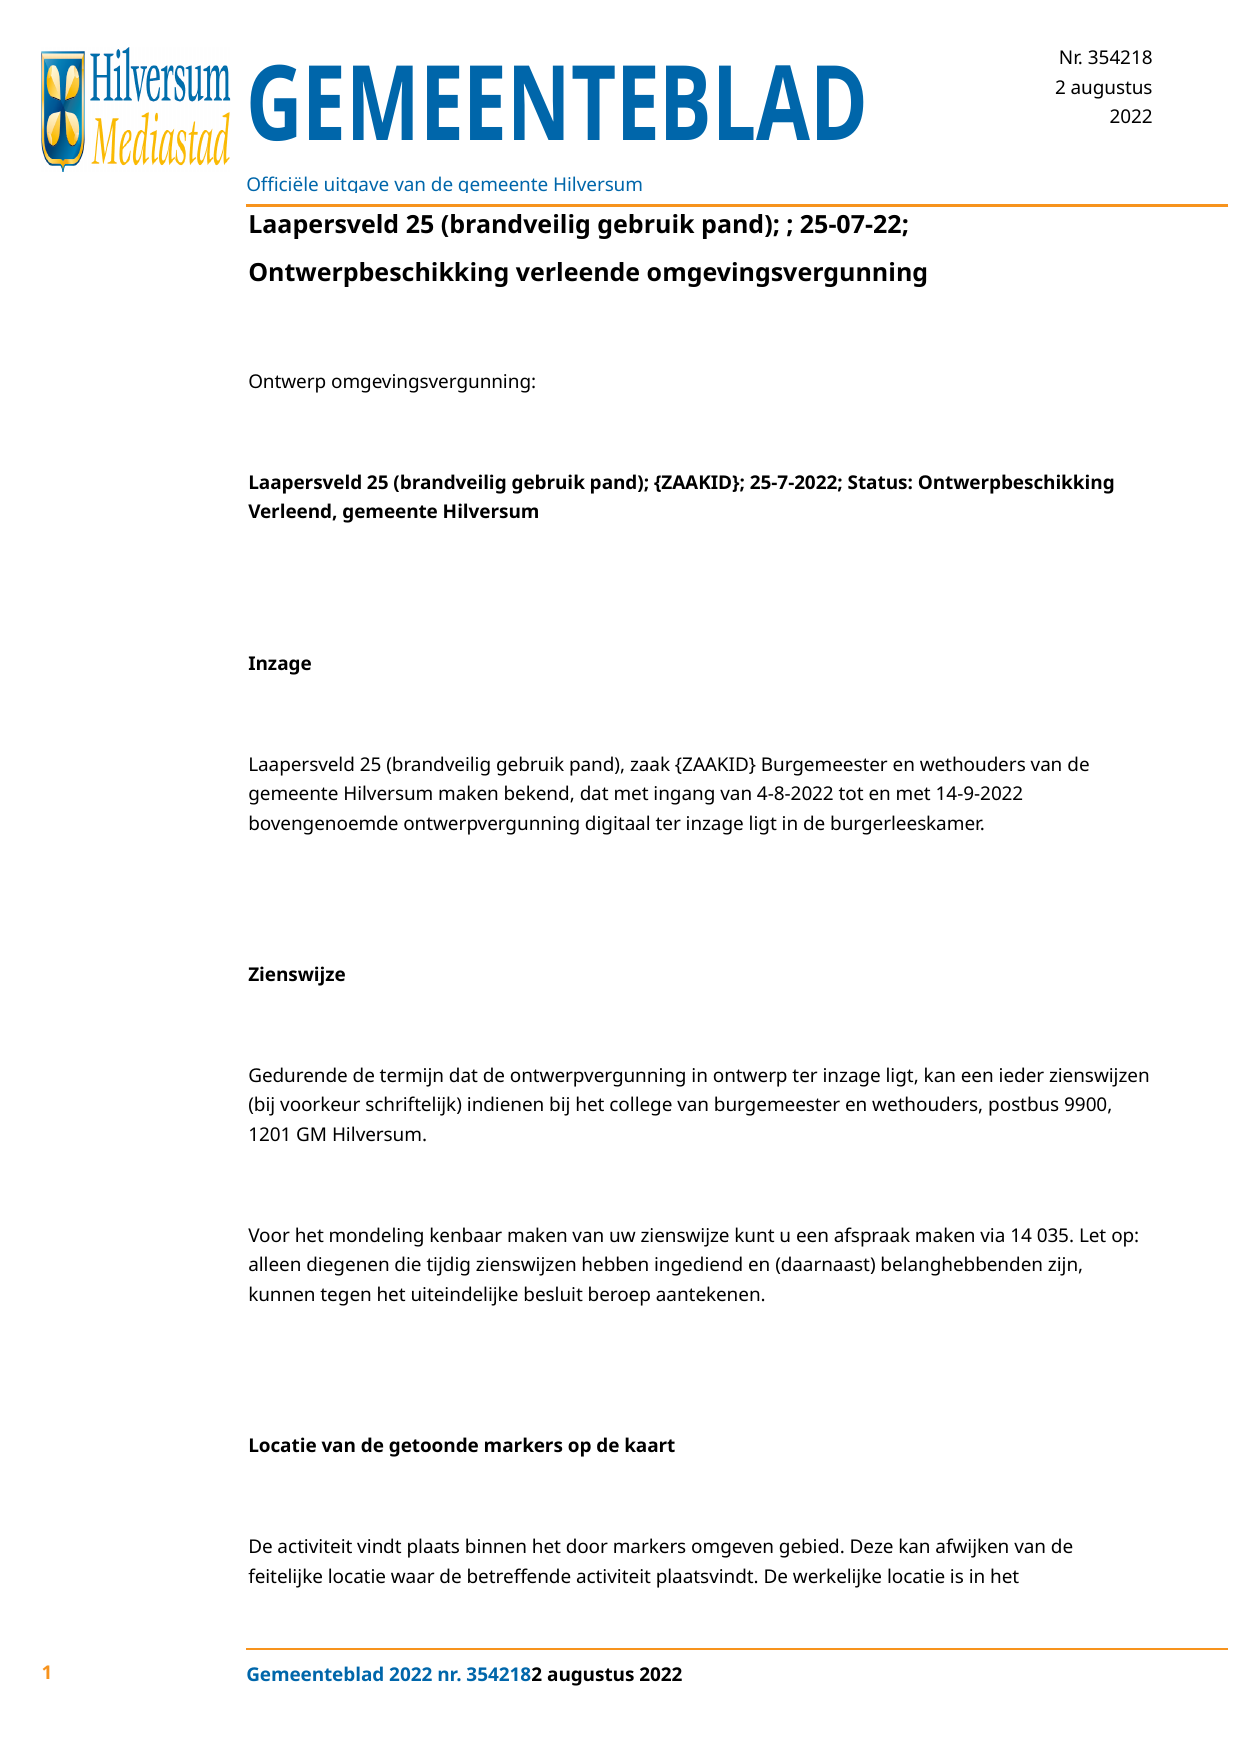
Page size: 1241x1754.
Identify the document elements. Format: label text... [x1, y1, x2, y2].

text Zienswijze [248, 961, 1152, 987]
text De activiteit vindt plaats binnen het door markers omgeven gebied. Deze kan afwijken van de feitelijke locatie waar de betreffende activiteit plaatsvindt. De werkelijke locatie is in het [248, 1533, 1152, 1589]
text Locatie van de getoonde markers op de kaart [248, 1432, 1152, 1458]
text Ontwerp omgevingsvergunning: [248, 368, 1152, 394]
text Inzage [248, 650, 1152, 676]
text Gedurende de termijn dat de ontwerpvergunning in ontwerp ter inzage ligt, kan een ieder zienswijzen (bij voorkeur schriftelijk) indienen bij het college van burgemeester en wethouders, postbus 9900, 1201 GM Hilversum. [248, 1062, 1152, 1147]
text Laapersveld 25 (brandveilig gebruik pand); ; 25-07-22; Ontwerpbeschikking verleende omgevingsvergunning [248, 207, 1152, 288]
text Laapersveld 25 (brandveilig gebruik pand), zaak {ZAAKID} Burgemeester en wethouders van de gemeente Hilversum maken bekend, dat met ingang van 4-8-2022 tot en met 14-9-2022 bovengenoemde ontwerpvergunning digitaal ter inzage ligt in de burgerleeskamer. [248, 751, 1152, 836]
text Voor het mondeling kenbaar maken van uw zienswijze kunt u een afspraak maken via 14 035. Let op: alleen diegenen die tijdig zienswijzen hebben ingediend en (daarnaast) belanghebbenden zijn, kunnen tegen het uiteindelijke besluit beroep aantekenen. [248, 1222, 1152, 1307]
text Laapersveld 25 (brandveilig gebruik pand); {ZAAKID}; 25-7-2022; Status: Ontwerpbeschikking Verleend, gemeente Hilversum [248, 469, 1152, 524]
picture [41, 47, 231, 172]
